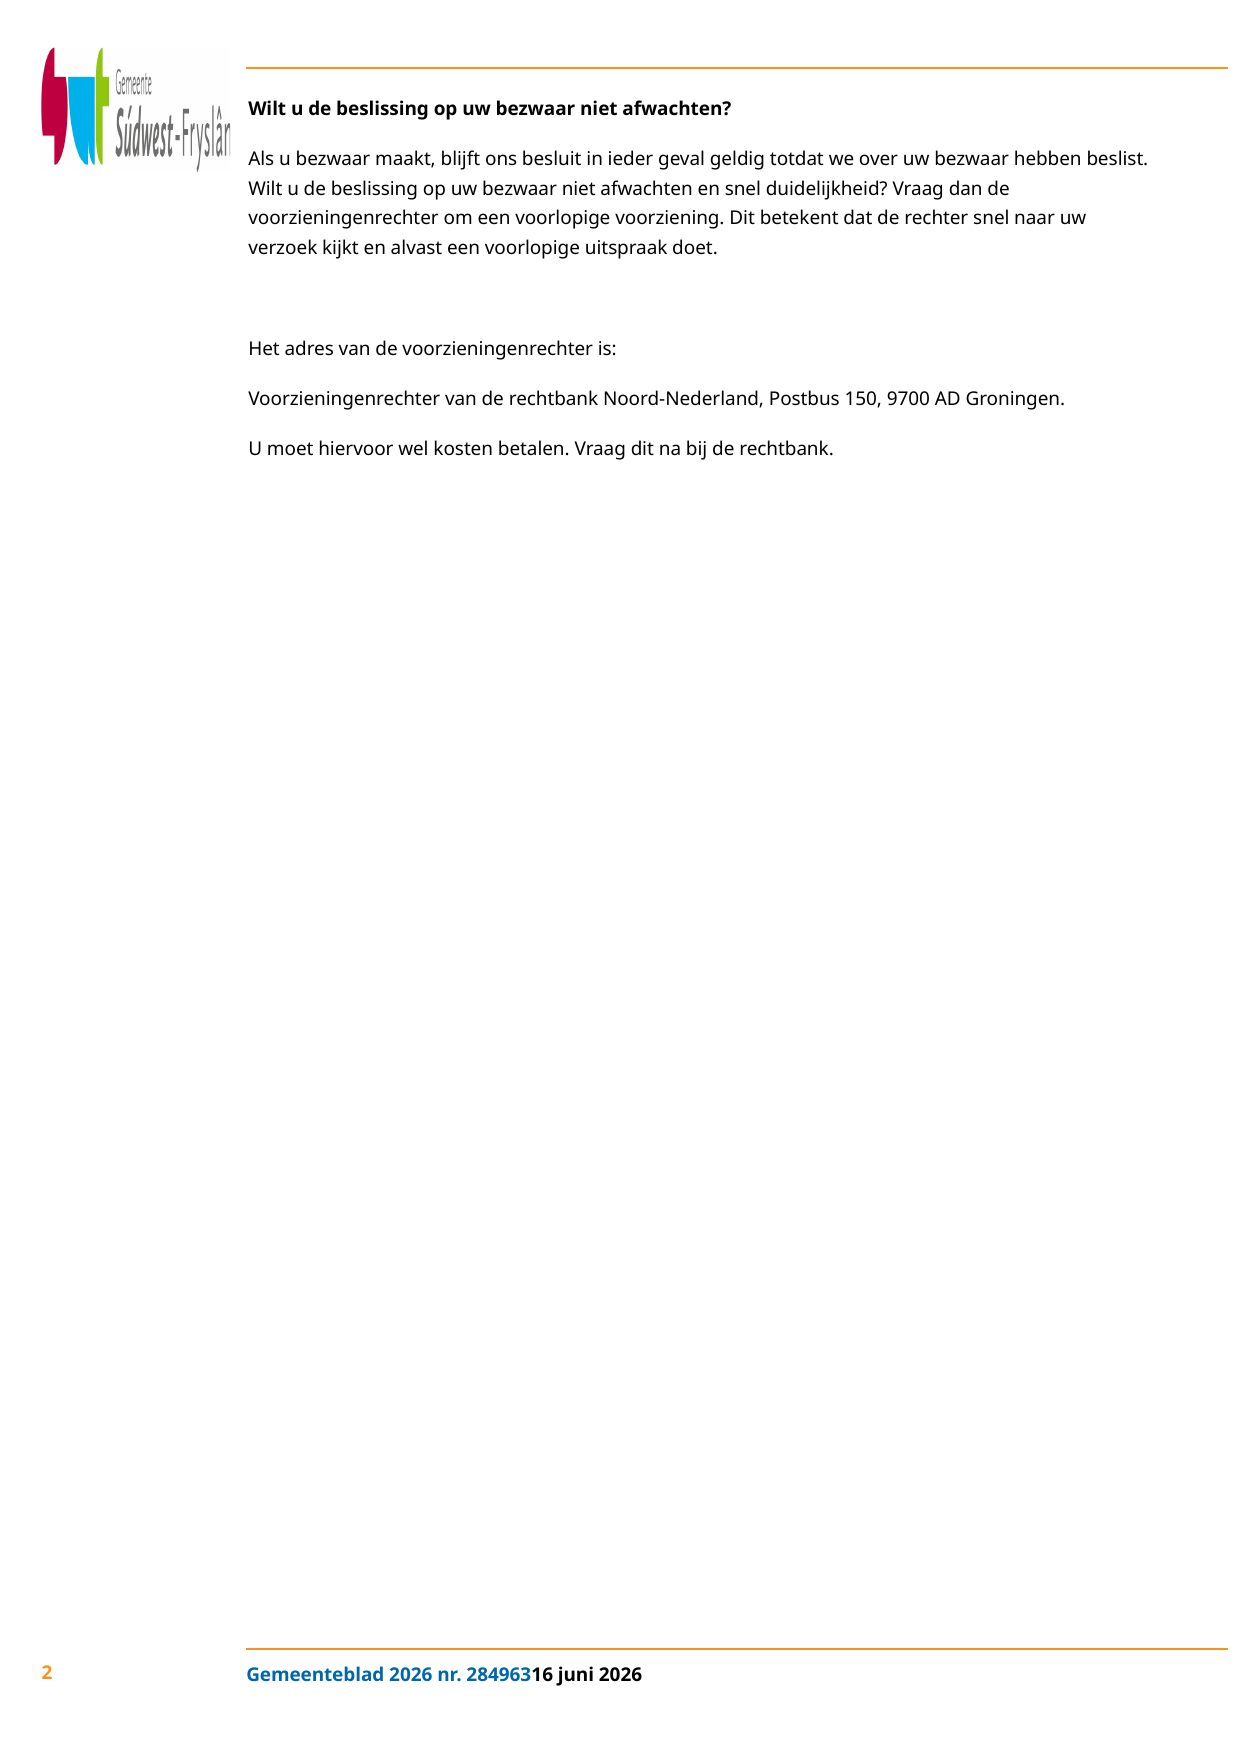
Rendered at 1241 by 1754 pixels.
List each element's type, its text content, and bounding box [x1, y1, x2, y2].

picture [41, 47, 231, 172]
text Voorzieningenrechter van de rechtbank Noord-Nederland, Postbus 150, 9700 AD Groningen. [248, 385, 1152, 411]
text Wilt u de beslissing op uw bezwaar niet afwachten? [248, 95, 1152, 121]
text Als u bezwaar maakt, blijft ons besluit in ieder geval geldig totdat we over uw bezwaar hebben beslist. Wilt u de beslissing op uw bezwaar niet afwachten en snel duidelijkheid? Vraag dan de voorzieningenrechter om een voorlopige voorziening. Dit betekent dat de rechter snel naar uw verzoek kijkt en alvast een voorlopige uitspraak doet. [248, 145, 1152, 260]
text U moet hiervoor wel kosten betalen. Vraag dit na bij de rechtbank. [248, 436, 1152, 461]
text Het adres van de voorzieningenrechter is: [248, 335, 1152, 361]
